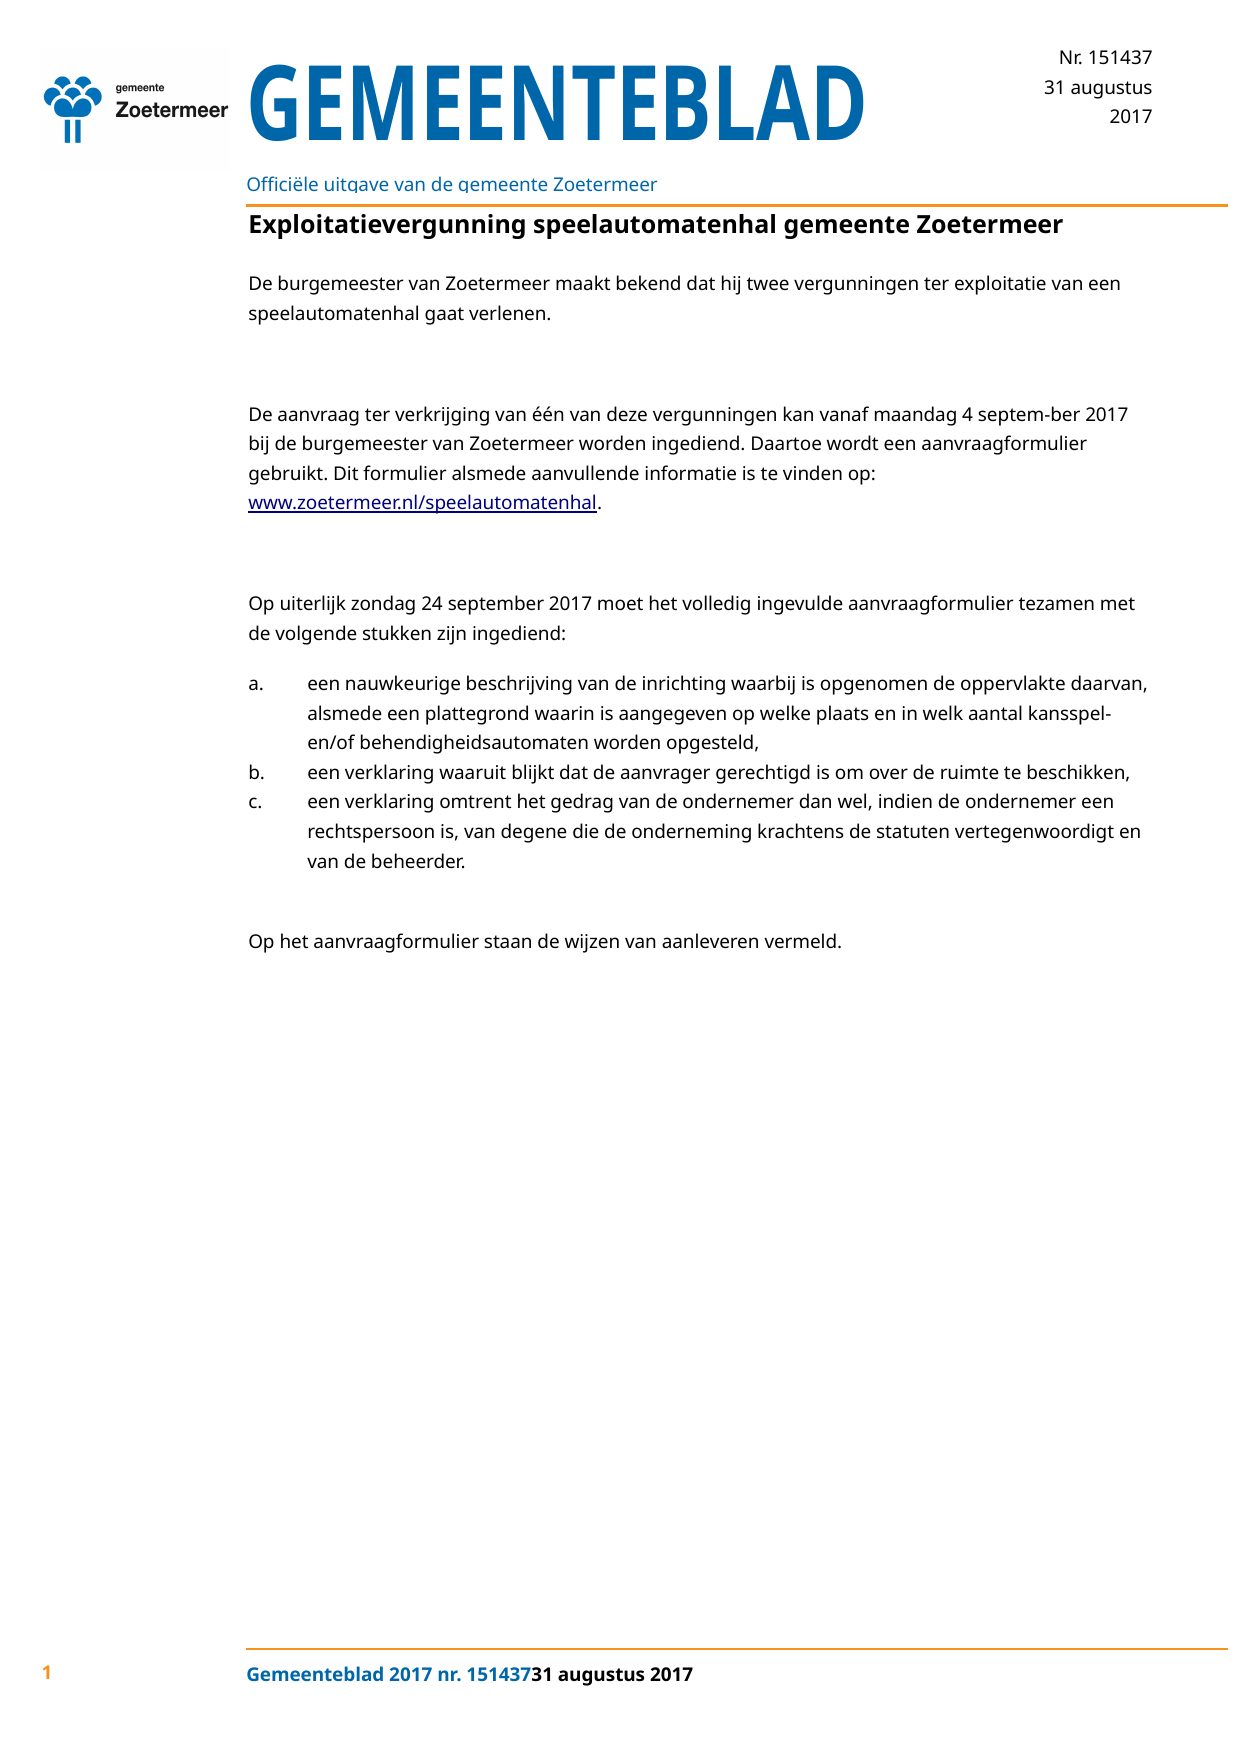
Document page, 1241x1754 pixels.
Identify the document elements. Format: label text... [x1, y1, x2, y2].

text De burgemeester van Zoetermeer maakt bekend dat hij twee vergunningen ter exploitatie van een speelautomatenhal gaat verlenen. [248, 270, 1152, 326]
text Exploitatievergunning speelautomatenhal gemeente Zoetermeer [248, 207, 1152, 241]
text Op uiterlijk zondag 24 september 2017 moet het volledig ingevulde aanvraagformulier tezamen met de volgende stukken zijn ingediend: [248, 590, 1152, 646]
list een nauwkeurige beschrijving van de inrichting waarbij is opgenomen de oppervlakte daarvan, alsmede een plattegrond waarin is aangegeven op welke plaats en in welk aantal kansspel- en/of behendigheidsautomaten worden opgesteld, [248, 670, 1152, 755]
text De aanvraag ter verkrijging van één van deze vergunningen kan vanaf maandag 4 septem-ber 2017 bij de burgemeester van Zoetermeer worden ingediend. Daartoe wordt een aanvraagformulier gebruikt. Dit formulier alsmede aanvullende informatie is te vinden op: www.zoetermeer.nl/speelautomatenhal. [248, 401, 1152, 515]
picture [41, 47, 231, 172]
text Op het aanvraagformulier staan de wijzen van aanleveren vermeld. [248, 928, 1152, 953]
list een verklaring omtrent het gedrag van de ondernemer dan wel, indien de ondernemer een rechtspersoon is, van degene die de onderneming krachtens de statuten vertegenwoordigt en van de beheerder. [248, 789, 1152, 873]
list een verklaring waaruit blijkt dat de aanvrager gerechtigd is om over de ruimte te beschikken, [248, 759, 1152, 785]
